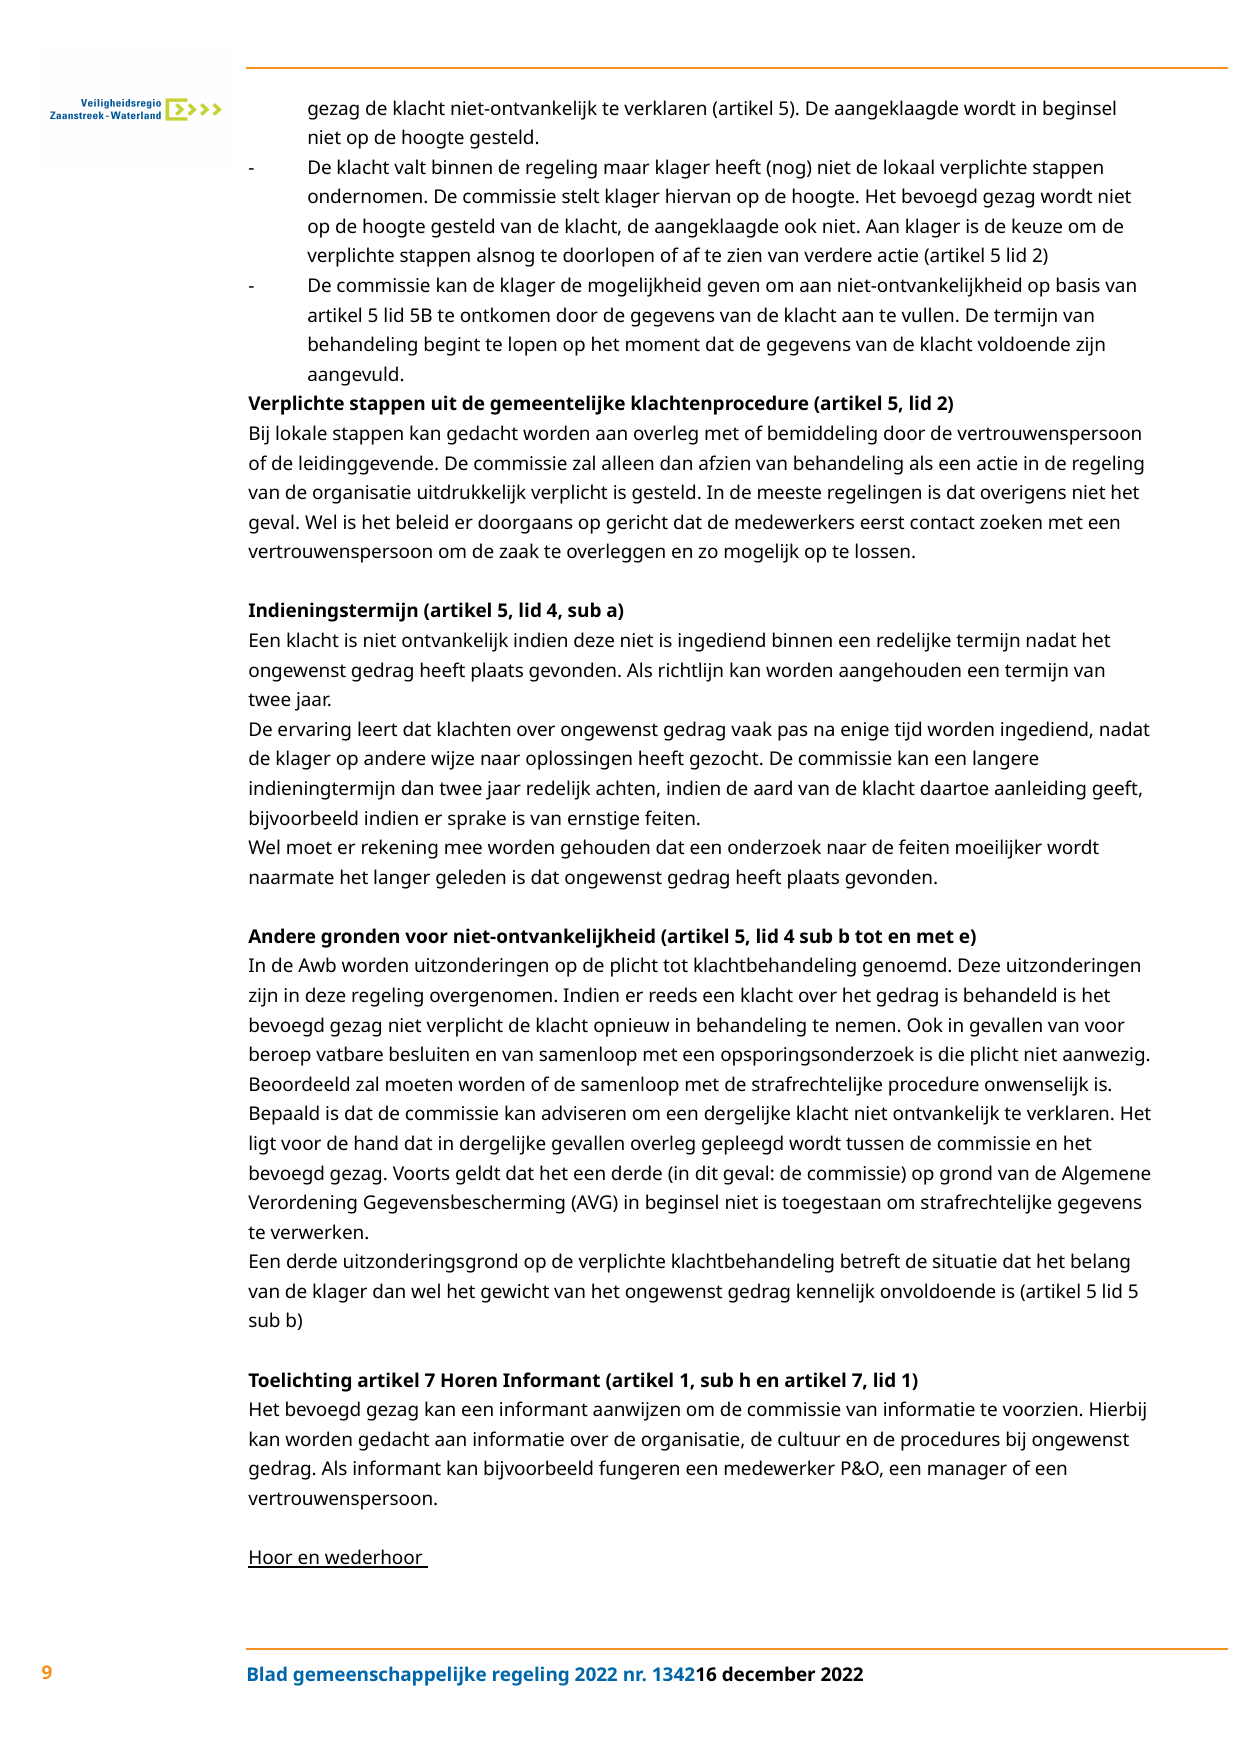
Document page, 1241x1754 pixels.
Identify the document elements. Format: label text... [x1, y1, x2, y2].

text Het bevoegd gezag kan een informant aanwijzen om de commissie van informatie te voorzien. Hierbij kan worden gedacht aan informatie over de organisatie, de cultuur en de procedures bij ongewenst gedrag. Als informant kan bijvoorbeeld fungeren een medewerker P&O, een manager of een vertrouwenspersoon. [248, 1396, 1152, 1511]
text Wel moet er rekening mee worden gehouden dat een onderzoek naar de feiten moeilijker wordt naarmate het langer geleden is dat ongewenst gedrag heeft plaats gevonden. [248, 834, 1152, 890]
list De commissie kan de klager de mogelijkheid geven om aan niet-ontvankelijkheid op basis van artikel 5 lid 5B te ontkomen door de gegevens van de klacht aan te vullen. De termijn van behandeling begint te lopen op het moment dat de gegevens van de klacht voldoende zijn aangevuld. [248, 272, 1152, 387]
text Indieningstermijn (artikel 5, lid 4, sub a) [248, 598, 1152, 623]
text Toelichting artikel 7 Horen Informant (artikel 1, sub h en artikel 7, lid 1) [248, 1367, 1152, 1393]
text In de Awb worden uitzonderingen op de plicht tot klachtbehandeling genoemd. Deze uitzonderingen zijn in deze regeling overgenomen. Indien er reeds een klacht over het gedrag is behandeld is het bevoegd gezag niet verplicht de klacht opnieuw in behandeling te nemen. Ook in gevallen van voor beroep vatbare besluiten en van samenloop met een opsporingsonderzoek is die plicht niet aanwezig. Beoordeeld zal moeten worden of de samenloop met de strafrechtelijke procedure onwenselijk is. Bepaald is dat de commissie kan adviseren om een dergelijke klacht niet ontvankelijk te verklaren. Het ligt voor de hand dat in dergelijke gevallen overleg gepleegd wordt tussen de commissie en het bevoegd gezag. Voorts geldt dat het een derde (in dit geval: de commissie) op grond van de Algemene Verordening Gegevensbescherming (AVG) in beginsel niet is toegestaan om strafrechtelijke gegevens te verwerken. [248, 953, 1152, 1245]
text Een derde uitzonderingsgrond op de verplichte klachtbehandeling betreft de situatie dat het belang van de klager dan wel het gewicht van het ongewenst gedrag kennelijk onvoldoende is (artikel 5 lid 5 sub b) [248, 1248, 1152, 1333]
text Andere gronden voor niet-ontvankelijkheid (artikel 5, lid 4 sub b tot en met e) [248, 923, 1152, 949]
list gezag de klacht niet-ontvankelijk te verklaren (artikel 5). De aangeklaagde wordt in beginsel niet op de hoogte gesteld. [248, 95, 1152, 150]
text Verplichte stappen uit de gemeentelijke klachtenprocedure (artikel 5, lid 2) [248, 391, 1152, 416]
list De klacht valt binnen de regeling maar klager heeft (nog) niet de lokaal verplichte stappen ondernomen. De commissie stelt klager hiervan op de hoogte. Het bevoegd gezag wordt niet op de hoogte gesteld van de klacht, de aangeklaagde ook niet. Aan klager is de keuze om de verplichte stappen alsnog te doorlopen of af te zien van verdere actie (artikel 5 lid 2) [248, 154, 1152, 268]
text Hoor en wederhoor [248, 1544, 1152, 1570]
text Een klacht is niet ontvankelijk indien deze niet is ingediend binnen een redelijke termijn nadat het ongewenst gedrag heeft plaats gevonden. Als richtlijn kan worden aangehouden een termijn van twee jaar. [248, 627, 1152, 712]
picture [41, 47, 231, 172]
text De ervaring leert dat klachten over ongewenst gedrag vaak pas na enige tijd worden ingediend, nadat de klager op andere wijze naar oplossingen heeft gezocht. De commissie kan een langere indieningtermijn dan twee jaar redelijk achten, indien de aard van de klacht daartoe aanleiding geeft, bijvoorbeeld indien er sprake is van ernstige feiten. [248, 716, 1152, 831]
text Bij lokale stappen kan gedacht worden aan overleg met of bemiddeling door de vertrouwenspersoon of de leidinggevende. De commissie zal alleen dan afzien van behandeling als een actie in de regeling van de organisatie uitdrukkelijk verplicht is gesteld. In de meeste regelingen is dat overigens niet het geval. Wel is het beleid er doorgaans op gericht dat de medewerkers eerst contact zoeken met een vertrouwenspersoon om de zaak te overleggen en zo mogelijk op te lossen. [248, 420, 1152, 564]
